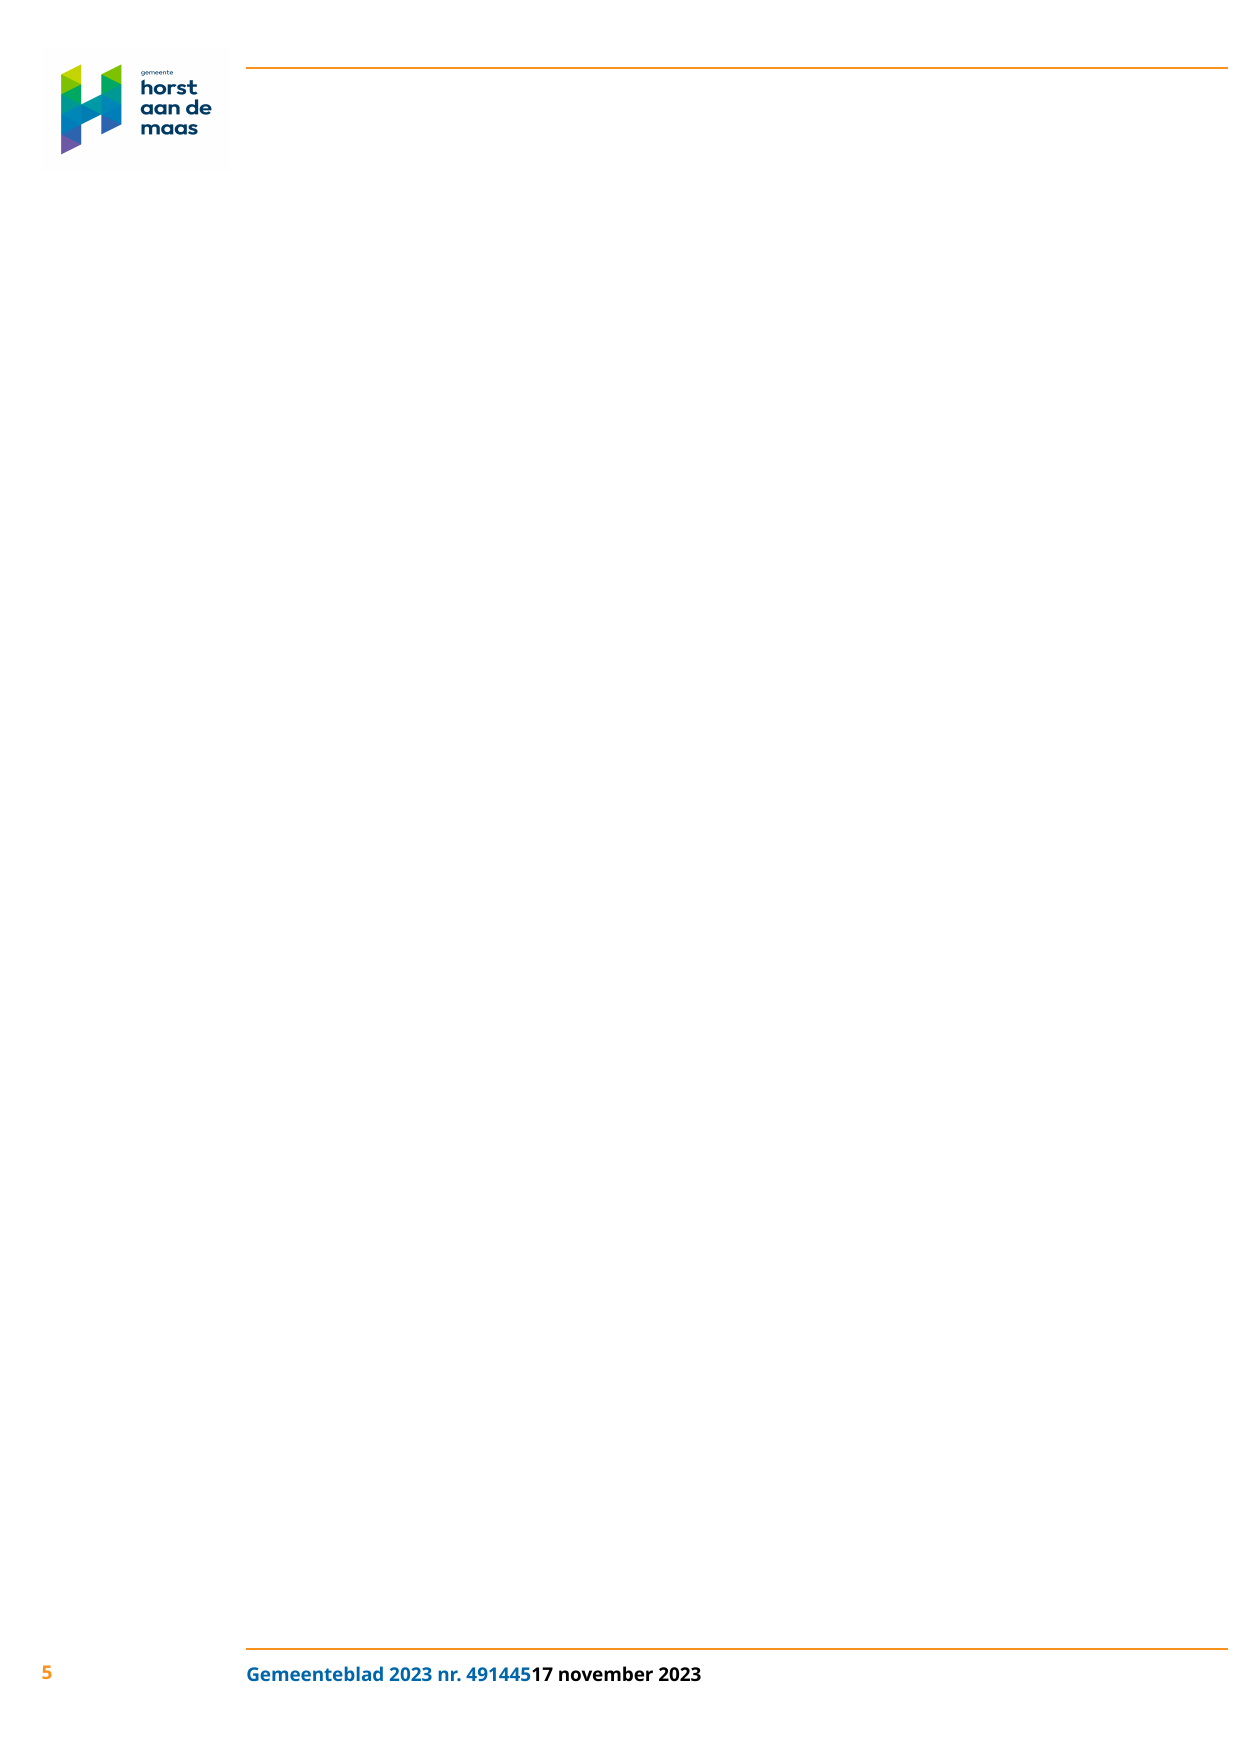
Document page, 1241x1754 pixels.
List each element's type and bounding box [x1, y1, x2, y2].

picture [41, 47, 231, 172]
